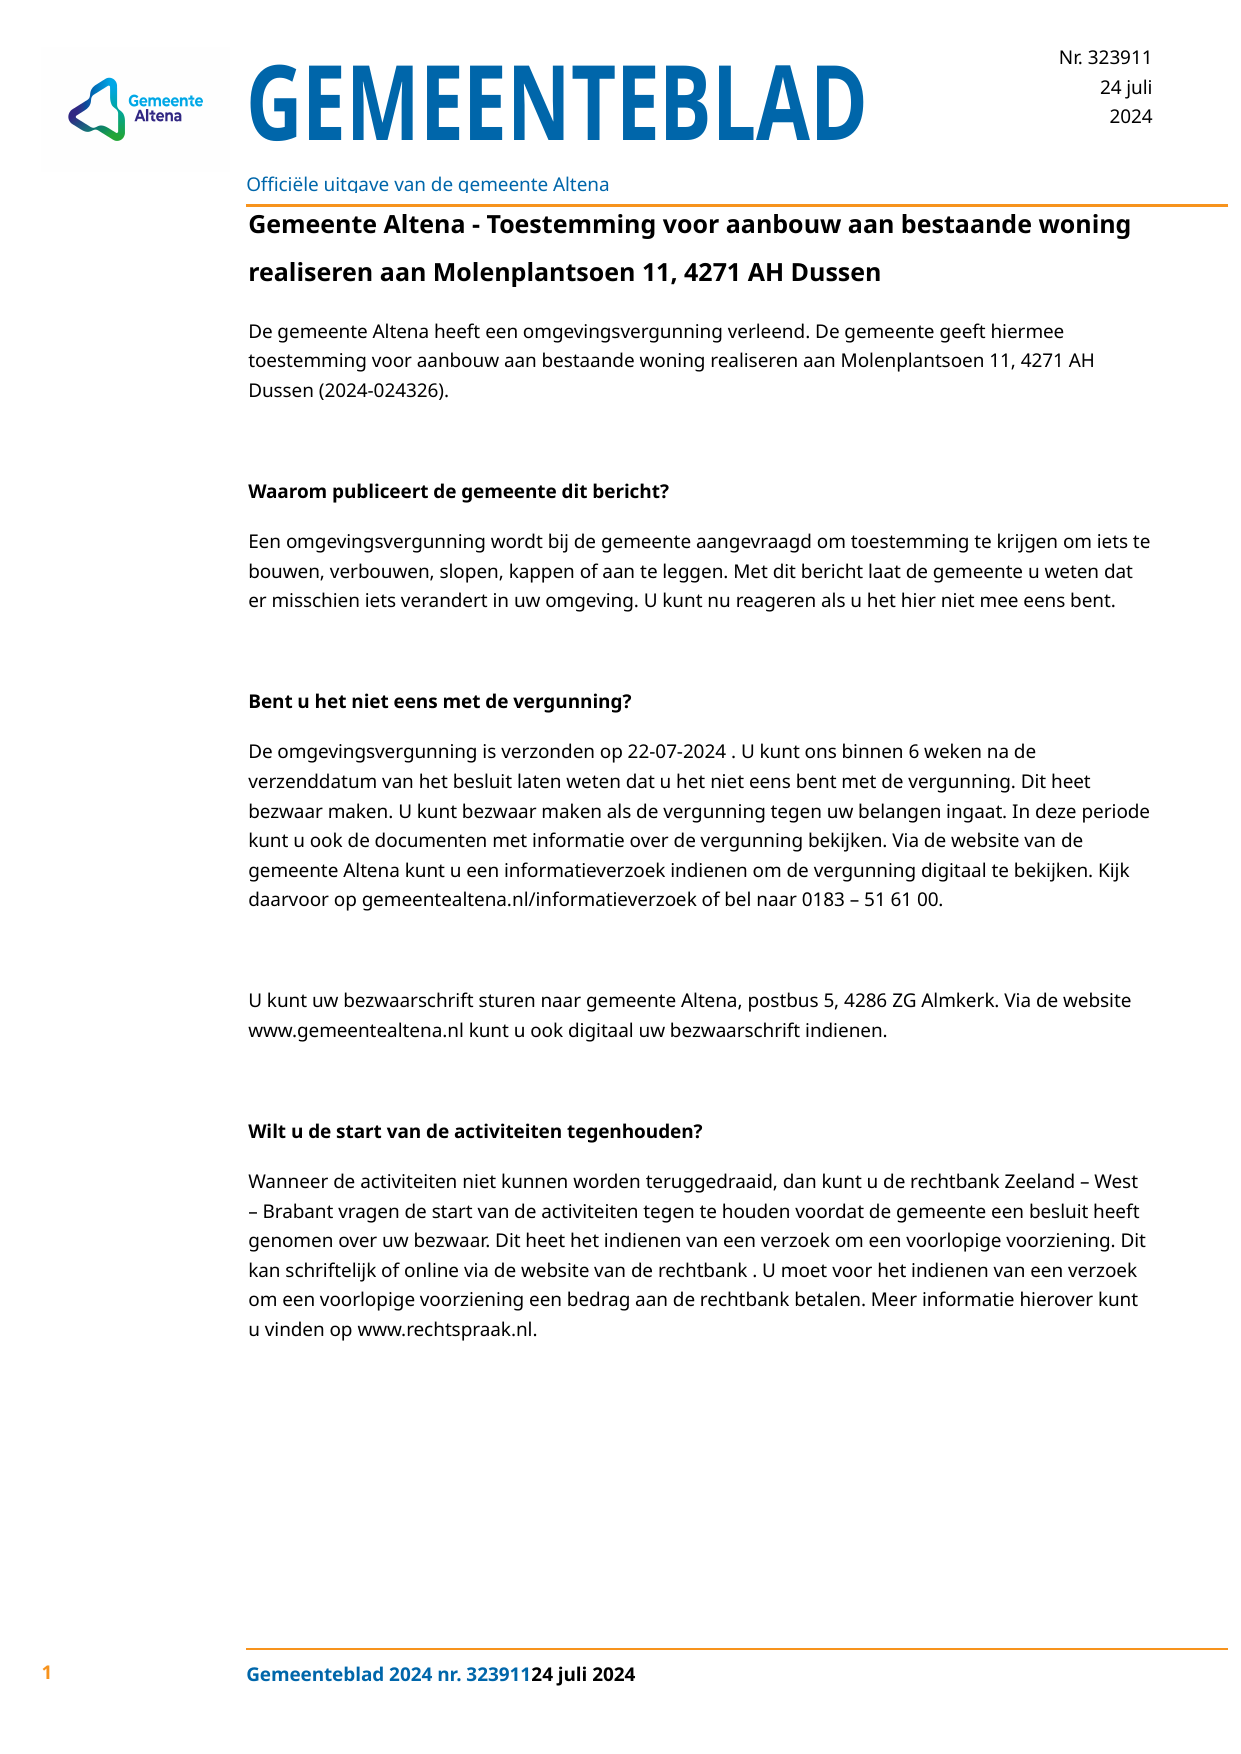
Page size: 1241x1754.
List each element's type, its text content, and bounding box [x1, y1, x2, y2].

picture [41, 47, 231, 172]
text Waarom publiceert de gemeente dit bericht? [248, 478, 1152, 504]
text Een omgevingsvergunning wordt bij de gemeente aangevraagd om toestemming te krijgen om iets te bouwen, verbouwen, slopen, kappen of aan te leggen. Met dit bericht laat de gemeente u weten dat er misschien iets verandert in uw omgeving. U kunt nu reageren als u het hier niet mee eens bent. [248, 528, 1152, 613]
text De gemeente Altena heeft een omgevingsvergunning verleend. De gemeente geeft hiermee toestemming voor aanbouw aan bestaande woning realiseren aan Molenplantsoen 11, 4271 AH Dussen (2024-024326). [248, 318, 1152, 403]
text U kunt uw bezwaarschrift sturen naar gemeente Altena, postbus 5, 4286 ZG Almkerk. Via de website www.gemeentealtena.nl kunt u ook digitaal uw bezwaarschrift indienen. [248, 987, 1152, 1043]
text Gemeente Altena - Toestemming voor aanbouw aan bestaande woning realiseren aan Molenplantsoen 11, 4271 AH Dussen [248, 207, 1152, 288]
text De omgevingsvergunning is verzonden op 22-07-2024 . U kunt ons binnen 6 weken na de verzenddatum van het besluit laten weten dat u het niet eens bent met de vergunning. Dit heet bezwaar maken. U kunt bezwaar maken als de vergunning tegen uw belangen ingaat. In deze periode kunt u ook de documenten met informatie over de vergunning bekijken. Via de website van de gemeente Altena kunt u een informatieverzoek indienen om de vergunning digitaal te bekijken. Kijk daarvoor op gemeentealtena.nl/informatieverzoek of bel naar 0183 – 51 61 00. [248, 739, 1152, 912]
text Wanneer de activiteiten niet kunnen worden teruggedraaid, dan kunt u de rechtbank Zeeland – West – Brabant vragen de start van de activiteiten tegen te houden voordat de gemeente een besluit heeft genomen over uw bezwaar. Dit heet het indienen van een verzoek om een voorlopige voorziening. Dit kan schriftelijk of online via de website van de rechtbank . U moet voor het indienen van een verzoek om een voorlopige voorziening een bedrag aan de rechtbank betalen. Meer informatie hierover kunt u vinden op www.rechtspraak.nl. [248, 1168, 1152, 1342]
text Bent u het niet eens met de vergunning? [248, 688, 1152, 714]
text Wilt u de start van de activiteiten tegenhouden? [248, 1118, 1152, 1144]
